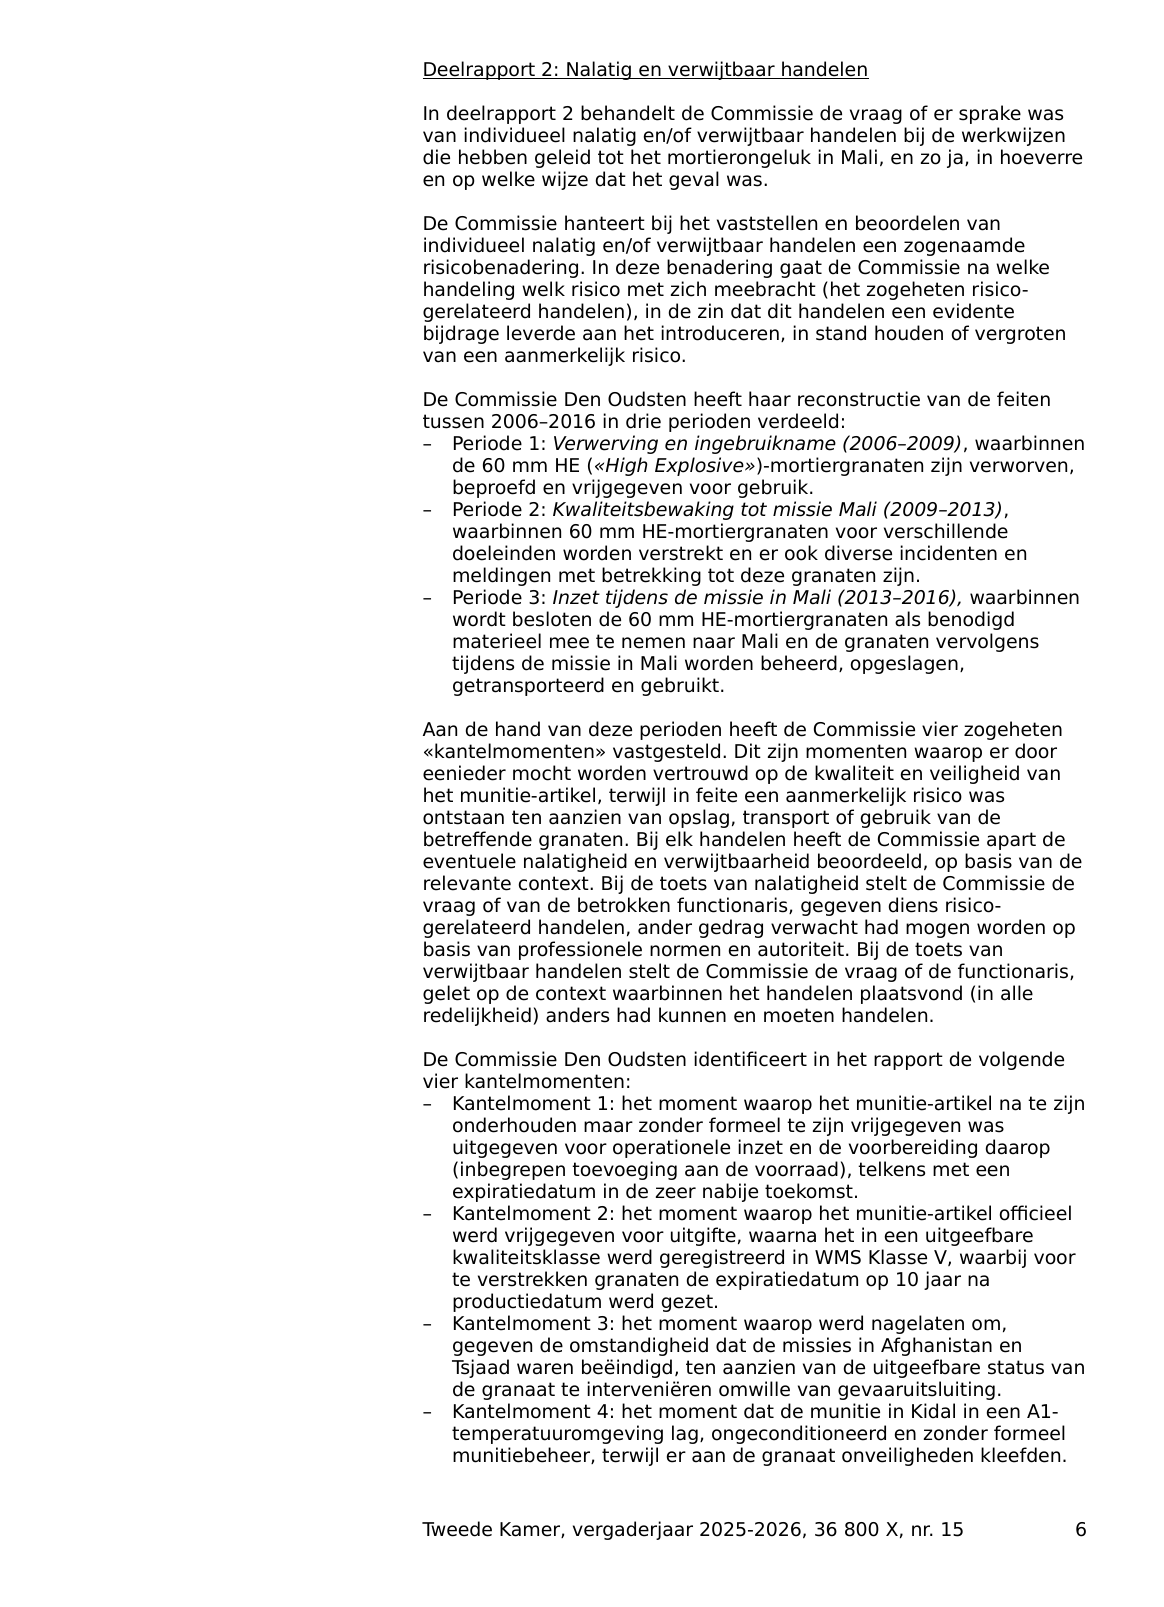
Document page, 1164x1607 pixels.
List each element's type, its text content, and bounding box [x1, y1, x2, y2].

text De Commissie Den Oudsten heeft haar reconstructie van de feiten tussen 2006–2016 in drie perioden verdeeld: [422, 389, 1087, 433]
text – Periode 3: Inzet tijdens de missie in Mali (2013–2016), waarbinnen wordt besloten de 60 mm HE-mortiergranaten als benodigd materieel mee te nemen naar Mali en de granaten vervolgens tijdens de missie in Mali worden beheerd, opgeslagen, getransporteerd en gebruikt. [422, 587, 1087, 697]
text – Kantelmoment 2: het moment waarop het munitie-artikel officieel werd vrijgegeven voor uitgifte, waarna het in een uitgeefbare kwaliteitsklasse werd geregistreerd in WMS Klasse V, waarbij voor te verstrekken granaten de expiratiedatum op 10 jaar na productiedatum werd gezet. [422, 1203, 1087, 1313]
text De Commissie Den Oudsten identificeert in het rapport de volgende vier kantelmomenten: [422, 1049, 1087, 1093]
subtitle Deelrapport 2: Nalatig en verwijtbaar handelen [422, 59, 1087, 81]
text De Commissie hanteert bij het vaststellen en beoordelen van individueel nalatig en/of verwijtbaar handelen een zogenaamde risicobenadering. In deze benadering gaat de Commissie na welke handeling welk risico met zich meebracht (het zogeheten risico-gerelateerd handelen), in de zin dat dit handelen een evidente bijdrage leverde aan het introduceren, in stand houden of vergroten van een aanmerkelijk risico. [422, 213, 1087, 367]
text – Periode 2: Kwaliteitsbewaking tot missie Mali (2009–2013), waarbinnen 60 mm HE-mortiergranaten voor verschillende doeleinden worden verstrekt en er ook diverse incidenten en meldingen met betrekking tot deze granaten zijn. [422, 499, 1087, 587]
text In deelrapport 2 behandelt de Commissie de vraag of er sprake was van individueel nalatig en/of verwijtbaar handelen bij de werkwijzen die hebben geleid tot het mortierongeluk in Mali, en zo ja, in hoeverre en op welke wijze dat het geval was. [422, 103, 1087, 191]
text – Kantelmoment 4: het moment dat de munitie in Kidal in een A1-temperatuuromgeving lag, ongeconditioneerd en zonder formeel munitiebeheer, terwijl er aan de granaat onveiligheden kleefden. [422, 1401, 1087, 1467]
text – Kantelmoment 3: het moment waarop werd nagelaten om, gegeven de omstandigheid dat de missies in Afghanistan en Tsjaad waren beëindigd, ten aanzien van de uitgeefbare status van de granaat te interveniëren omwille van gevaaruitsluiting. [422, 1313, 1087, 1401]
text – Periode 1: Verwerving en ingebruikname (2006–2009), waarbinnen de 60 mm HE («High Explosive»)-mortiergranaten zijn verworven, beproefd en vrijgegeven voor gebruik. [422, 433, 1087, 499]
text – Kantelmoment 1: het moment waarop het munitie-artikel na te zijn onderhouden maar zonder formeel te zijn vrijgegeven was uitgegeven voor operationele inzet en de voorbereiding daarop (inbegrepen toevoeging aan de voorraad), telkens met een expiratiedatum in de zeer nabije toekomst. [422, 1093, 1087, 1203]
text Aan de hand van deze perioden heeft de Commissie vier zogeheten «kantelmomenten» vastgesteld. Dit zijn momenten waarop er door eenieder mocht worden vertrouwd op de kwaliteit en veiligheid van het munitie-artikel, terwijl in feite een aanmerkelijk risico was ontstaan ten aanzien van opslag, transport of gebruik van de betreffende granaten. Bij elk handelen heeft de Commissie apart de eventuele nalatigheid en verwijtbaarheid beoordeeld, op basis van de relevante context. Bij de toets van nalatigheid stelt de Commissie de vraag of van de betrokken functionaris, gegeven diens risico-gerelateerd handelen, ander gedrag verwacht had mogen worden op basis van professionele normen en autoriteit. Bij de toets van verwijtbaar handelen stelt de Commissie de vraag of de functionaris, gelet op de context waarbinnen het handelen plaatsvond (in alle redelijkheid) anders had kunnen en moeten handelen. [422, 719, 1087, 1027]
